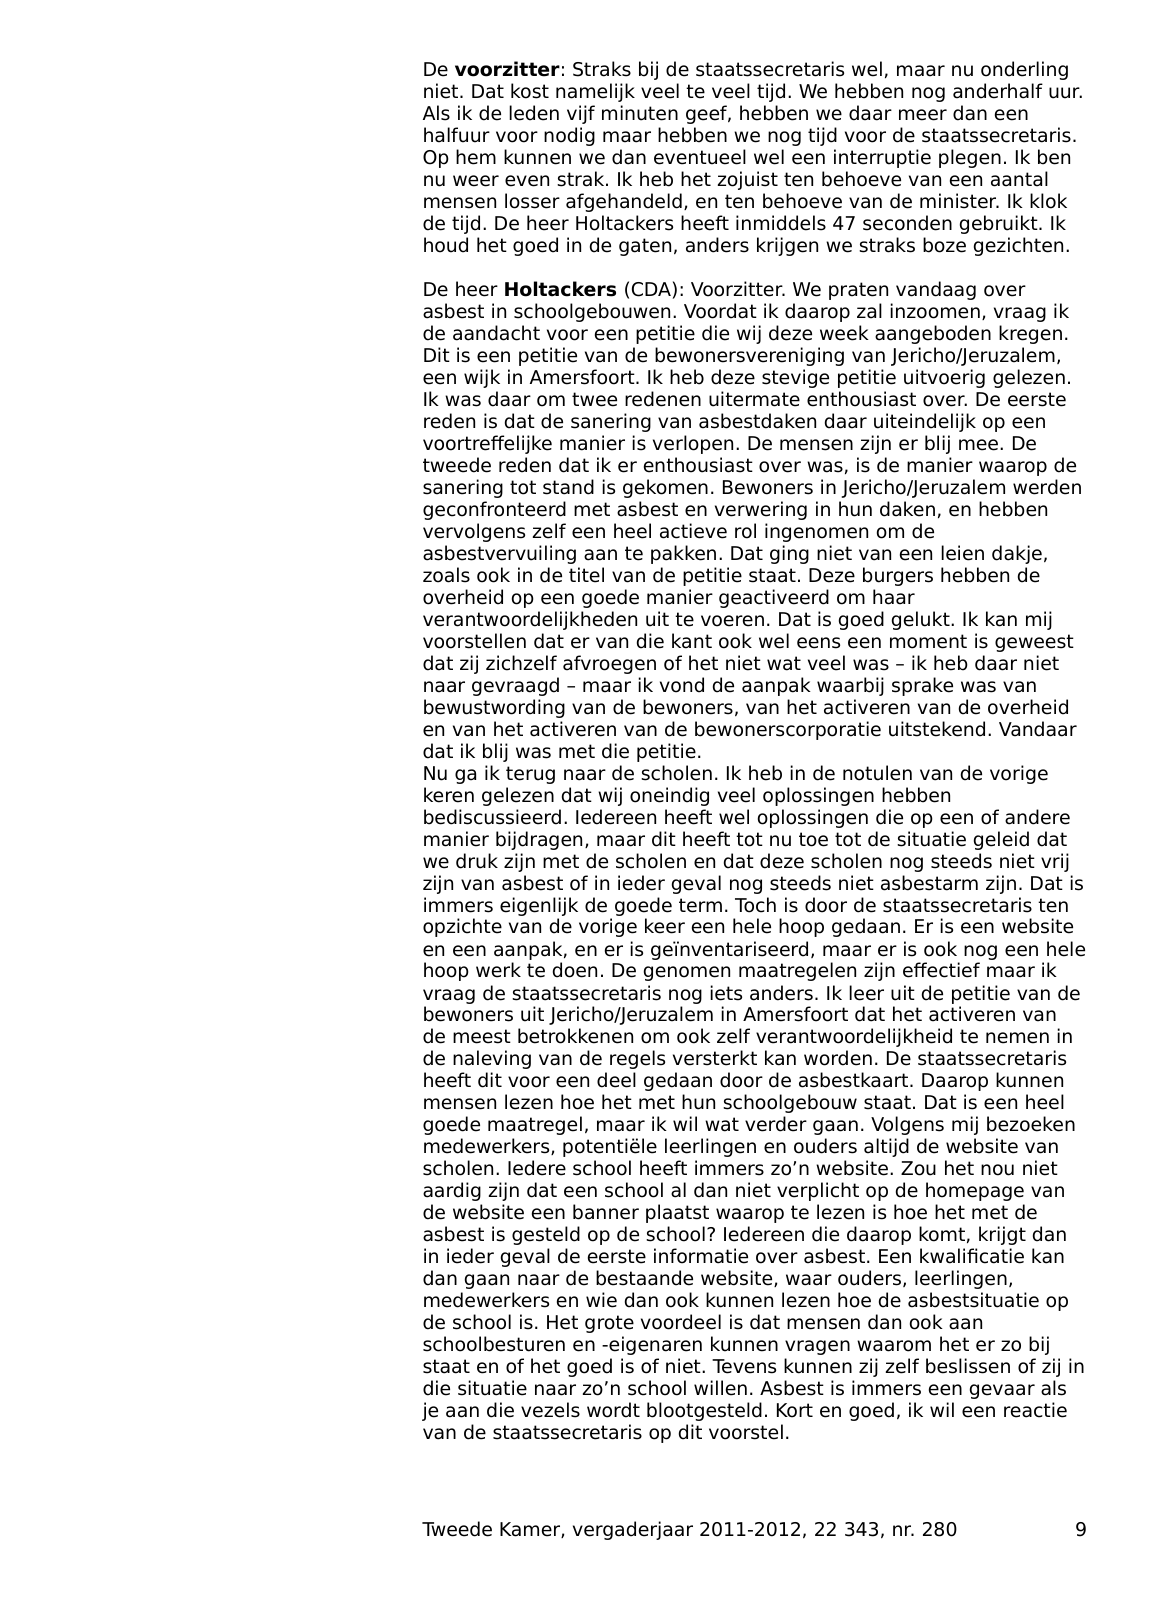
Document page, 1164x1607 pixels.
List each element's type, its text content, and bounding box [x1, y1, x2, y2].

text Nu ga ik terug naar de scholen. Ik heb in de notulen van de vorige keren gelezen dat wij oneindig veel oplossingen hebben bediscussieerd. Iedereen heeft wel oplossingen die op een of andere manier bijdragen, maar dit heeft tot nu toe tot de situatie geleid dat we druk zijn met de scholen en dat deze scholen nog steeds niet vrij zijn van asbest of in ieder geval nog steeds niet asbestarm zijn. Dat is immers eigenlijk de goede term. Toch is door de staatssecretaris ten opzichte van de vorige keer een hele hoop gedaan. Er is een website en een aanpak, en er is geïnventariseerd, maar er is ook nog een hele hoop werk te doen. De genomen maatregelen zijn effectief maar ik vraag de staatssecretaris nog iets anders. Ik leer uit de petitie van de bewoners uit Jericho/Jeruzalem in Amersfoort dat het activeren van de meest betrokkenen om ook zelf verantwoordelijkheid te nemen in de naleving van de regels versterkt kan worden. De staatssecretaris heeft dit voor een deel gedaan door de asbestkaart. Daarop kunnen mensen lezen hoe het met hun schoolgebouw staat. Dat is een heel goede maatregel, maar ik wil wat verder gaan. Volgens mij bezoeken medewerkers, potentiële leerlingen en ouders altijd de website van scholen. Iedere school heeft immers zo’n website. Zou het nou niet aardig zijn dat een school al dan niet verplicht op de homepage van de website een banner plaatst waarop te lezen is hoe het met de asbest is gesteld op de school? Iedereen die daarop komt, krijgt dan in ieder geval de eerste informatie over asbest. Een kwalificatie kan dan gaan naar de bestaande website, waar ouders, leerlingen, medewerkers en wie dan ook kunnen lezen hoe de asbestsituatie op de school is. Het grote voordeel is dat mensen dan ook aan schoolbesturen en -eigenaren kunnen vragen waarom het er zo bij staat en of het goed is of niet. Tevens kunnen zij zelf beslissen of zij in die situatie naar zo’n school willen. Asbest is immers een gevaar als je aan die vezels wordt blootgesteld. Kort en goed, ik wil een reactie van de staatssecretaris op dit voorstel. [422, 763, 1087, 1444]
text De voorzitter: Straks bij de staatssecretaris wel, maar nu onderling niet. Dat kost namelijk veel te veel tijd. We hebben nog anderhalf uur. Als ik de leden vijf minuten geef, hebben we daar meer dan een halfuur voor nodig maar hebben we nog tijd voor de staatssecretaris. Op hem kunnen we dan eventueel wel een interruptie plegen. Ik ben nu weer even strak. Ik heb het zojuist ten behoeve van een aantal mensen losser afgehandeld, en ten behoeve van de minister. Ik klok de tijd. De heer Holtackers heeft inmiddels 47 seconden gebruikt. Ik houd het goed in de gaten, anders krijgen we straks boze gezichten. [422, 59, 1087, 257]
text De heer Holtackers (CDA): Voorzitter. We praten vandaag over asbest in schoolgebouwen. Voordat ik daarop zal inzoomen, vraag ik de aandacht voor een petitie die wij deze week aangeboden kregen. Dit is een petitie van de bewonersvereniging van Jericho/Jeruzalem, een wijk in Amersfoort. Ik heb deze stevige petitie uitvoerig gelezen. Ik was daar om twee redenen uitermate enthousiast over. De eerste reden is dat de sanering van asbestdaken daar uiteindelijk op een voortreffelijke manier is verlopen. De mensen zijn er blij mee. De tweede reden dat ik er enthousiast over was, is de manier waarop de sanering tot stand is gekomen. Bewoners in Jericho/Jeruzalem werden geconfronteerd met asbest en verwering in hun daken, en hebben vervolgens zelf een heel actieve rol ingenomen om de asbestvervuiling aan te pakken. Dat ging niet van een leien dakje, zoals ook in de titel van de petitie staat. Deze burgers hebben de overheid op een goede manier geactiveerd om haar verantwoordelijkheden uit te voeren. Dat is goed gelukt. Ik kan mij voorstellen dat er van die kant ook wel eens een moment is geweest dat zij zichzelf afvroegen of het niet wat veel was – ik heb daar niet naar gevraagd – maar ik vond de aanpak waarbij sprake was van bewustwording van de bewoners, van het activeren van de overheid en van het activeren van de bewonerscorporatie uitstekend. Vandaar dat ik blij was met die petitie. [422, 279, 1087, 763]
